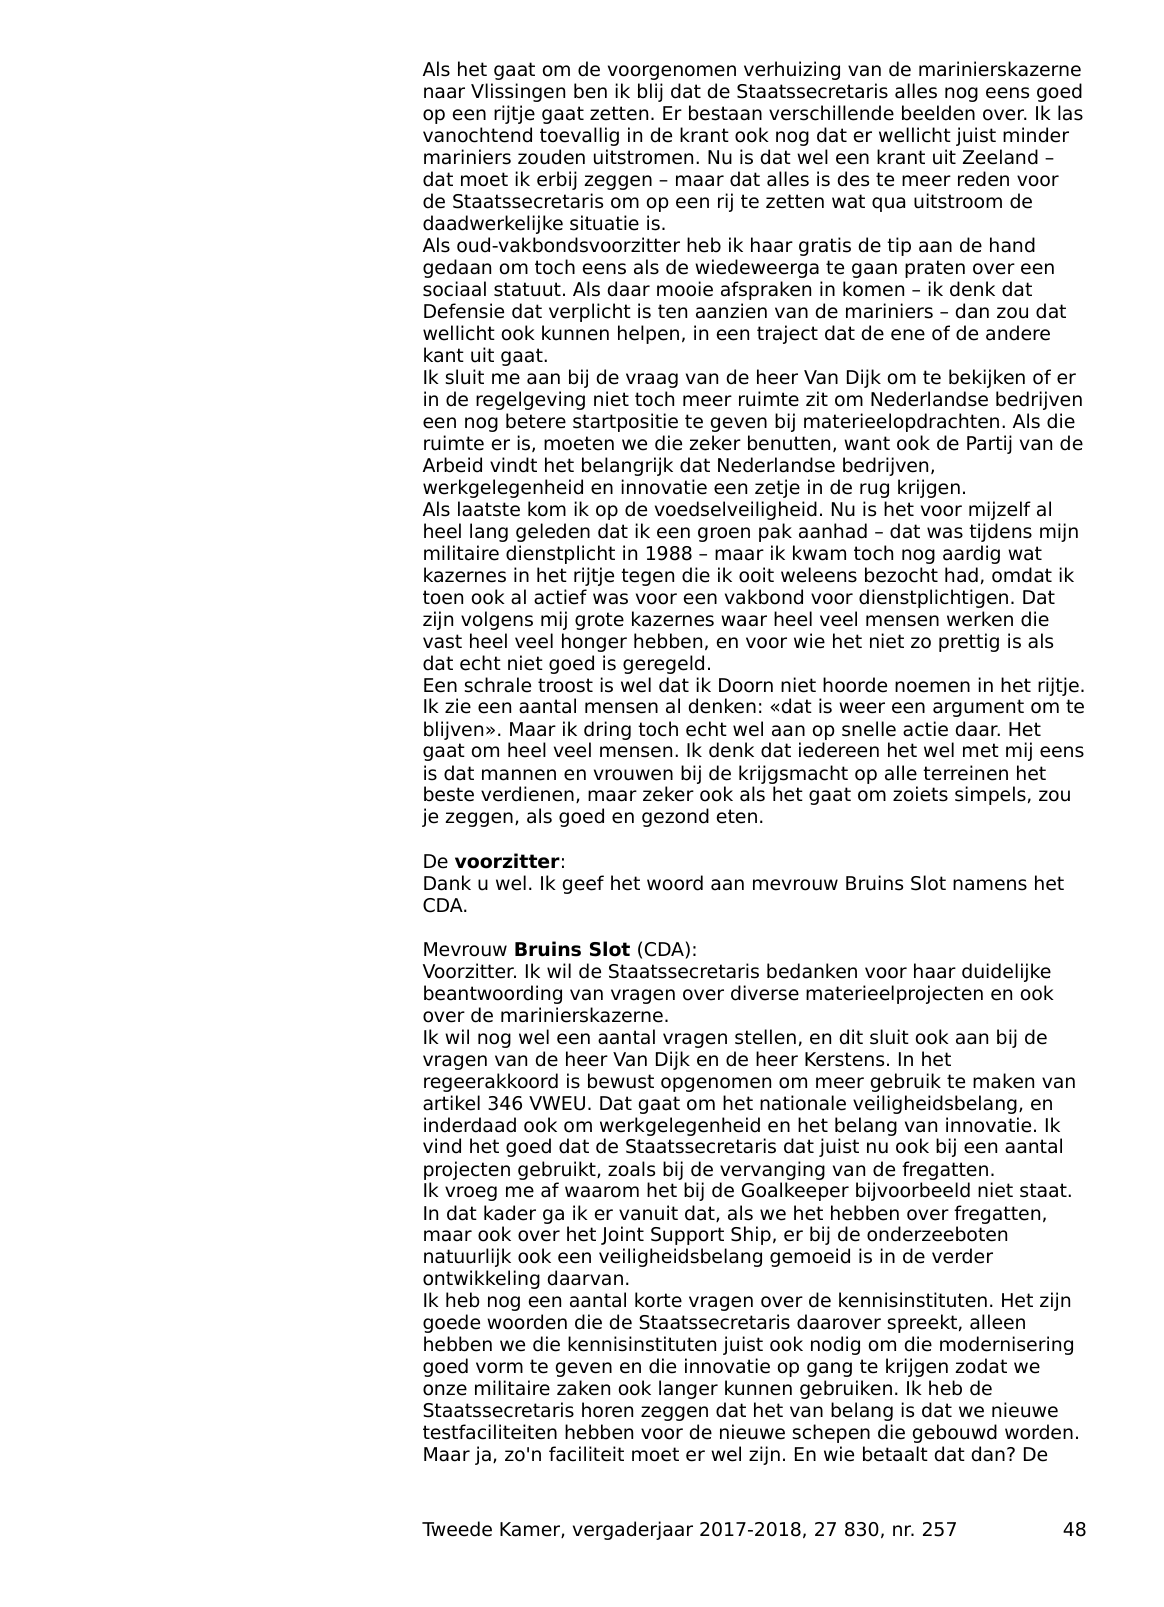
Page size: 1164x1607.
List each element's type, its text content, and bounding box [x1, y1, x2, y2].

text Ik sluit me aan bij de vraag van de heer Van Dijk om te bekijken of er in de regelgeving niet toch meer ruimte zit om Nederlandse bedrijven een nog betere startpositie te geven bij materieelopdrachten. Als die ruimte er is, moeten we die zeker benutten, want ook de Partij van de Arbeid vindt het belangrijk dat Nederlandse bedrijven, werkgelegenheid en innovatie een zetje in de rug krijgen. [422, 367, 1087, 499]
text Als oud-vakbondsvoorzitter heb ik haar gratis de tip aan de hand gedaan om toch eens als de wiedeweerga te gaan praten over een sociaal statuut. Als daar mooie afspraken in komen – ik denk dat Defensie dat verplicht is ten aanzien van de mariniers – dan zou dat wellicht ook kunnen helpen, in een traject dat de ene of de andere kant uit gaat. [422, 235, 1087, 367]
text Ik heb nog een aantal korte vragen over de kennisinstituten. Het zijn goede woorden die de Staatssecretaris daarover spreekt, alleen hebben we die kennisinstituten juist ook nodig om die modernisering goed vorm te geven en die innovatie op gang te krijgen zodat we onze militaire zaken ook langer kunnen gebruiken. Ik heb de Staatssecretaris horen zeggen dat het van belang is dat we nieuwe testfaciliteiten hebben voor de nieuwe schepen die gebouwd worden. Maar ja, zo'n faciliteit moet er wel zijn. En wie betaalt dat dan? De [422, 1290, 1087, 1466]
text Ik vroeg me af waarom het bij de Goalkeeper bijvoorbeeld niet staat. In dat kader ga ik er vanuit dat, als we het hebben over fregatten, maar ook over het Joint Support Ship, er bij de onderzeeboten natuurlijk ook een veiligheidsbelang gemoeid is in de verder ontwikkeling daarvan. [422, 1180, 1087, 1290]
text Mevrouw Bruins Slot (CDA): [422, 939, 1087, 961]
text Voorzitter. Ik wil de Staatssecretaris bedanken voor haar duidelijke beantwoording van vragen over diverse materieelprojecten en ook over de marinierskazerne. [422, 961, 1087, 1027]
text Dank u wel. Ik geef het woord aan mevrouw Bruins Slot namens het CDA. [422, 872, 1087, 916]
text De voorzitter: [422, 851, 1087, 872]
text Als laatste kom ik op de voedselveiligheid. Nu is het voor mijzelf al heel lang geleden dat ik een groen pak aanhad – dat was tijdens mijn militaire dienstplicht in 1988 – maar ik kwam toch nog aardig wat kazernes in het rijtje tegen die ik ooit weleens bezocht had, omdat ik toen ook al actief was voor een vakbond voor dienstplichtigen. Dat zijn volgens mij grote kazernes waar heel veel mensen werken die vast heel veel honger hebben, en voor wie het niet zo prettig is als dat echt niet goed is geregeld. [422, 499, 1087, 674]
text Een schrale troost is wel dat ik Doorn niet hoorde noemen in het rijtje. Ik zie een aantal mensen al denken: «dat is weer een argument om te blijven». Maar ik dring toch echt wel aan op snelle actie daar. Het gaat om heel veel mensen. Ik denk dat iedereen het wel met mij eens is dat mannen en vrouwen bij de krijgsmacht op alle terreinen het beste verdienen, maar zeker ook als het gaat om zoiets simpels, zou je zeggen, als goed en gezond eten. [422, 674, 1087, 828]
text Ik wil nog wel een aantal vragen stellen, en dit sluit ook aan bij de vragen van de heer Van Dijk en de heer Kerstens. In het regeerakkoord is bewust opgenomen om meer gebruik te maken van artikel 346 VWEU. Dat gaat om het nationale veiligheidsbelang, en inderdaad ook om werkgelegenheid en het belang van innovatie. Ik vind het goed dat de Staatssecretaris dat juist nu ook bij een aantal projecten gebruikt, zoals bij de vervanging van de fregatten. [422, 1027, 1087, 1180]
text Als het gaat om de voorgenomen verhuizing van de marinierskazerne naar Vlissingen ben ik blij dat de Staatssecretaris alles nog eens goed op een rijtje gaat zetten. Er bestaan verschillende beelden over. Ik las vanochtend toevallig in de krant ook nog dat er wellicht juist minder mariniers zouden uitstromen. Nu is dat wel een krant uit Zeeland – dat moet ik erbij zeggen – maar dat alles is des te meer reden voor de Staatssecretaris om op een rij te zetten wat qua uitstroom de daadwerkelijke situatie is. [422, 59, 1087, 235]
